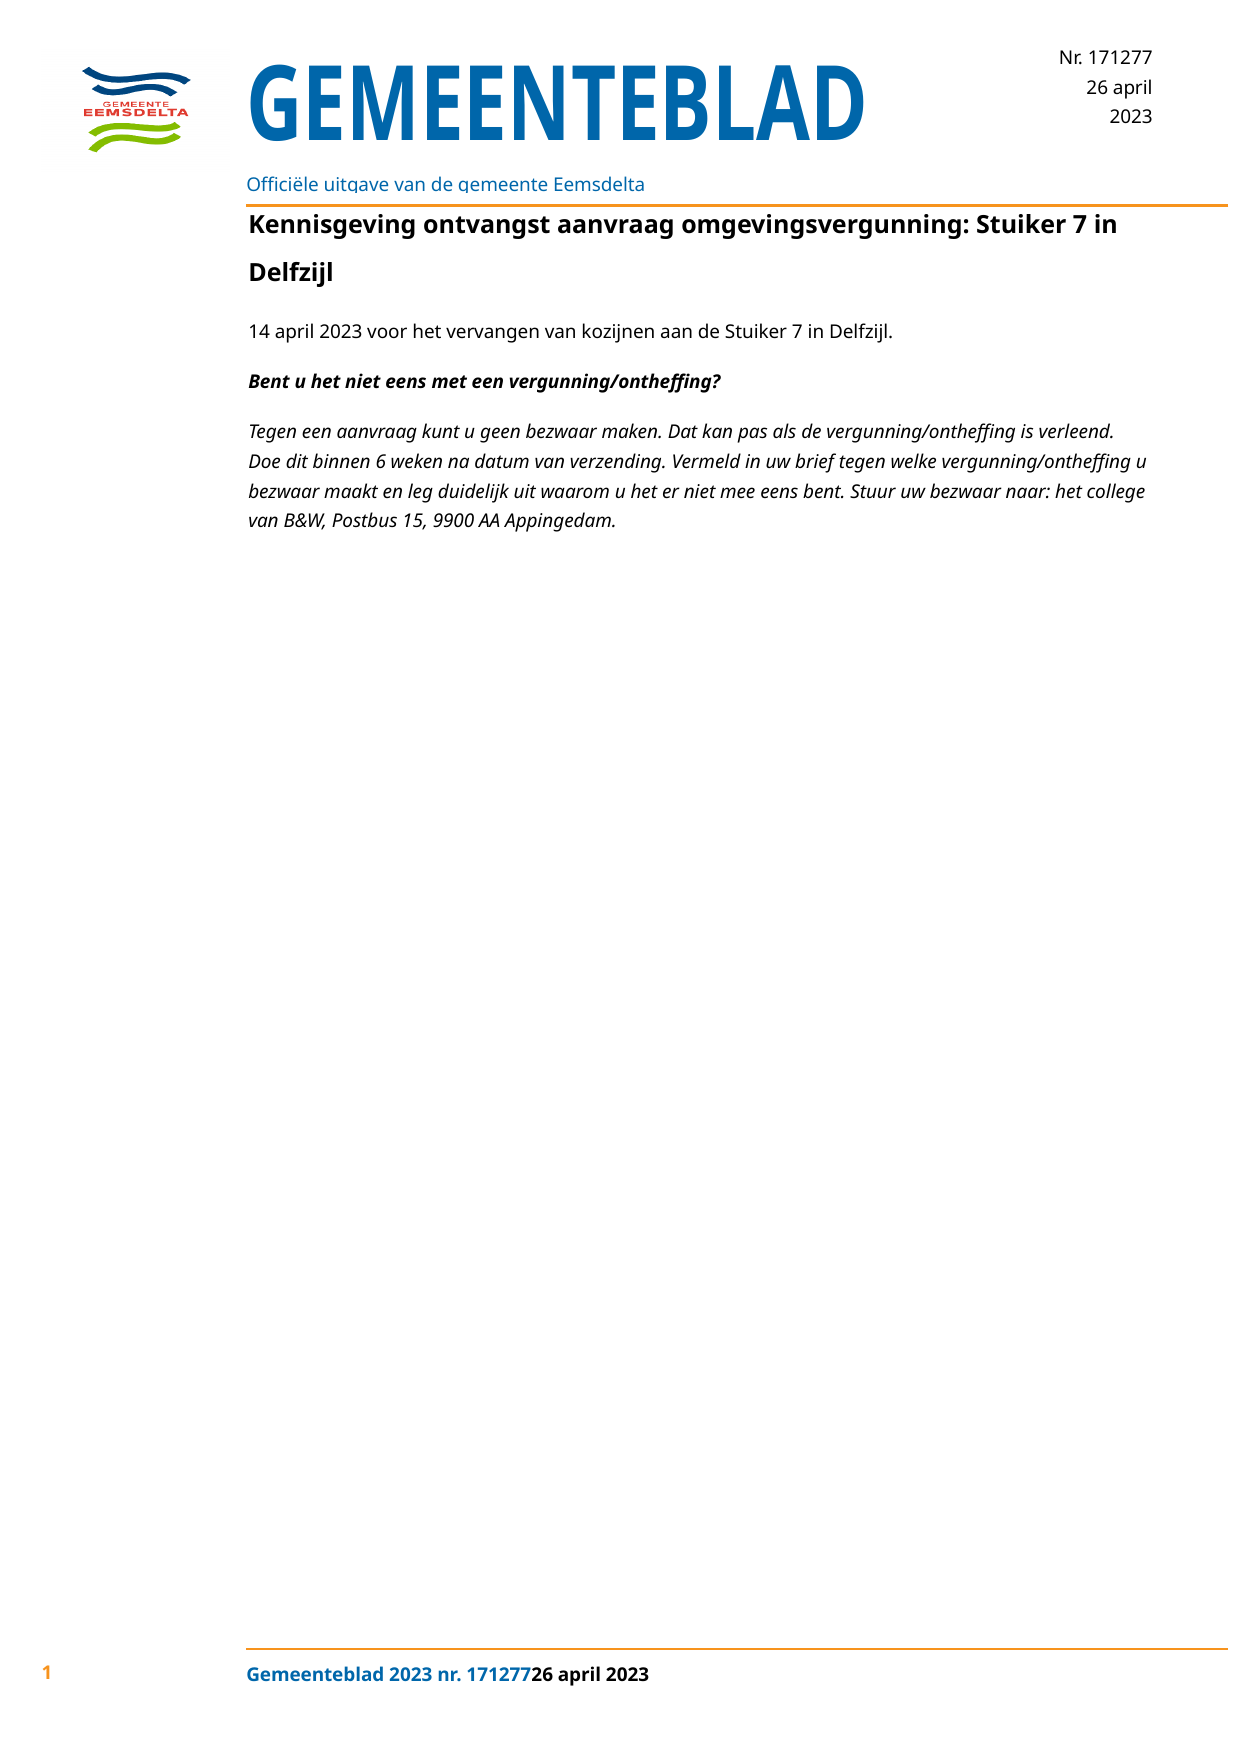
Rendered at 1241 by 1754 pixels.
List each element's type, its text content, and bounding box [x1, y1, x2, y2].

text Tegen een aanvraag kunt u geen bezwaar maken. Dat kan pas als de vergunning/ontheffing is verleend. Doe dit binnen 6 weken na datum van verzending. Vermeld in uw brief tegen welke vergunning/ontheffing u bezwaar maakt en leg duidelijk uit waarom u het er niet mee eens bent. Stuur uw bezwaar naar: het college van B&W, Postbus 15, 9900 AA Appingedam. [248, 419, 1152, 533]
text Kennisgeving ontvangst aanvraag omgevingsvergunning: Stuiker 7 in Delfzijl [248, 207, 1152, 288]
text Bent u het niet eens met een vergunning/ontheffing? [248, 368, 1152, 394]
text 14 april 2023 voor het vervangen van kozijnen aan de Stuiker 7 in Delfzijl. [248, 318, 1152, 344]
picture [41, 47, 231, 172]
